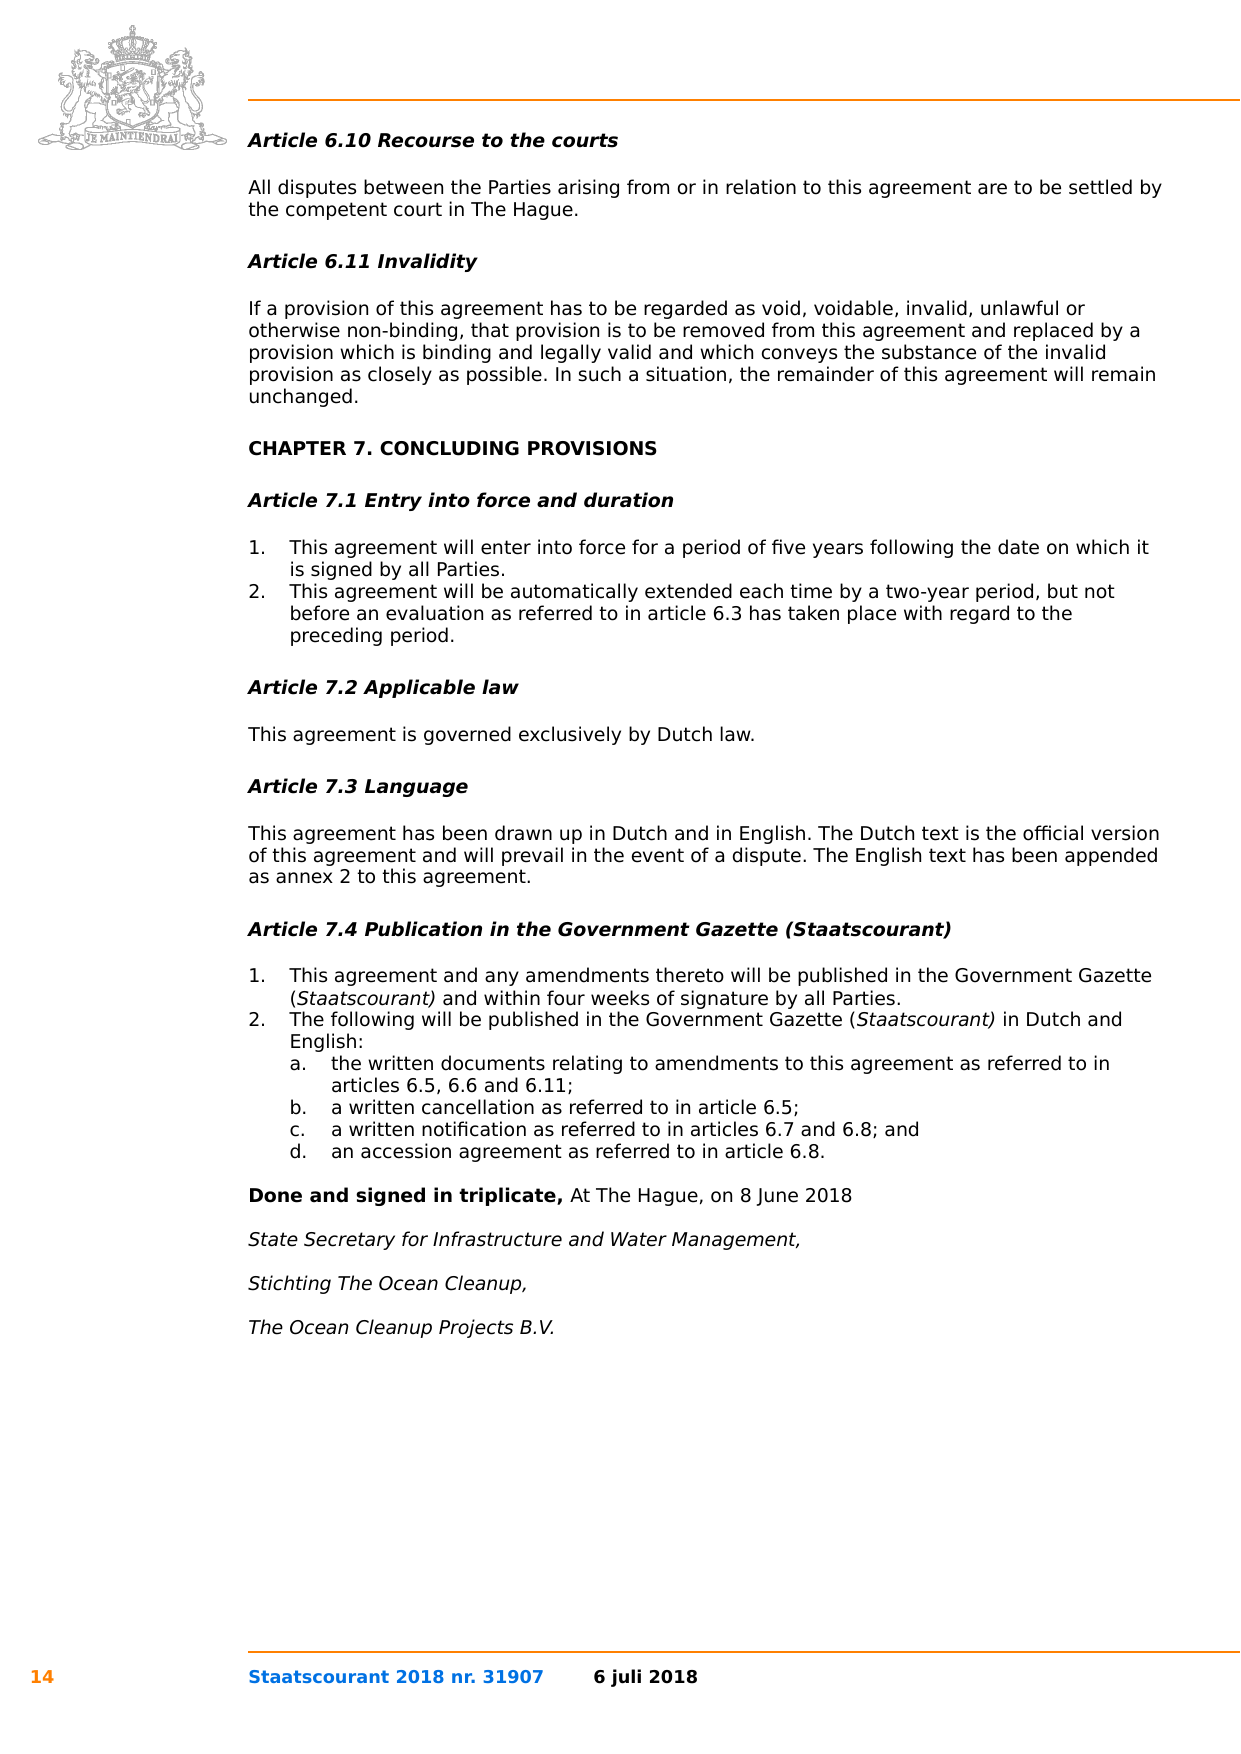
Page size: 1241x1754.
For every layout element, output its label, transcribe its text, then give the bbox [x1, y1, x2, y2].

subtitle Article 7.1 Entry into force and duration [248, 490, 1163, 512]
subtitle Article 6.11 Invalidity [248, 251, 1163, 273]
subtitle CHAPTER 7. CONCLUDING PROVISIONS [248, 438, 1163, 460]
text d. an accession agreement as referred to in article 6.8. [289, 1141, 1163, 1163]
text If a provision of this agreement has to be regarded as void, voidable, invalid, unlawful or otherwise non-binding, that provision is to be removed from this agreement and replaced by a provision which is binding and legally valid and which conveys the substance of the invalid provision as closely as possible. In such a situation, the remainder of this agreement will remain unchanged. [248, 298, 1163, 408]
text This agreement has been drawn up in Dutch and in English. The Dutch text is the official version of this agreement and will prevail in the event of a dispute. The English text has been appended as annex 2 to this agreement. [248, 822, 1163, 888]
text 1. This agreement and any amendments thereto will be published in the Government Gazette (Staatscourant) and within four weeks of signature by all Parties. [248, 965, 1163, 1009]
text c. a written notification as referred to in articles 6.7 and 6.8; and [289, 1119, 1163, 1141]
text Stichting The Ocean Cleanup, [248, 1273, 1163, 1295]
text 1. This agreement will enter into force for a period of five years following the date on which it is signed by all Parties. [248, 537, 1163, 581]
text a. the written documents relating to amendments to this agreement as referred to in articles 6.5, 6.6 and 6.11; [289, 1053, 1163, 1097]
text b. a written cancellation as referred to in article 6.5; [289, 1097, 1163, 1119]
subtitle Article 7.4 Publication in the Government Gazette (Staatscourant) [248, 918, 1163, 940]
subtitle Article 6.10 Recourse to the courts [248, 130, 1163, 152]
picture [38, 25, 227, 150]
text The Ocean Cleanup Projects B.V. [248, 1317, 1163, 1339]
text Done and signed in triplicate, At The Hague, on 8 June 2018 [248, 1185, 1163, 1207]
text State Secretary for Infrastructure and Water Management, [248, 1229, 1163, 1251]
text This agreement is governed exclusively by Dutch law. [248, 723, 1163, 746]
text 2. The following will be published in the Government Gazette (Staatscourant) in Dutch and English: [248, 1009, 1163, 1053]
subtitle Article 7.3 Language [248, 776, 1163, 797]
text All disputes between the Parties arising from or in relation to this agreement are to be settled by the competent court in The Hague. [248, 177, 1163, 221]
subtitle Article 7.2 Applicable law [248, 677, 1163, 698]
text 2. This agreement will be automatically extended each time by a two-year period, but not before an evaluation as referred to in article 6.3 has taken place with regard to the preceding period. [248, 581, 1163, 647]
